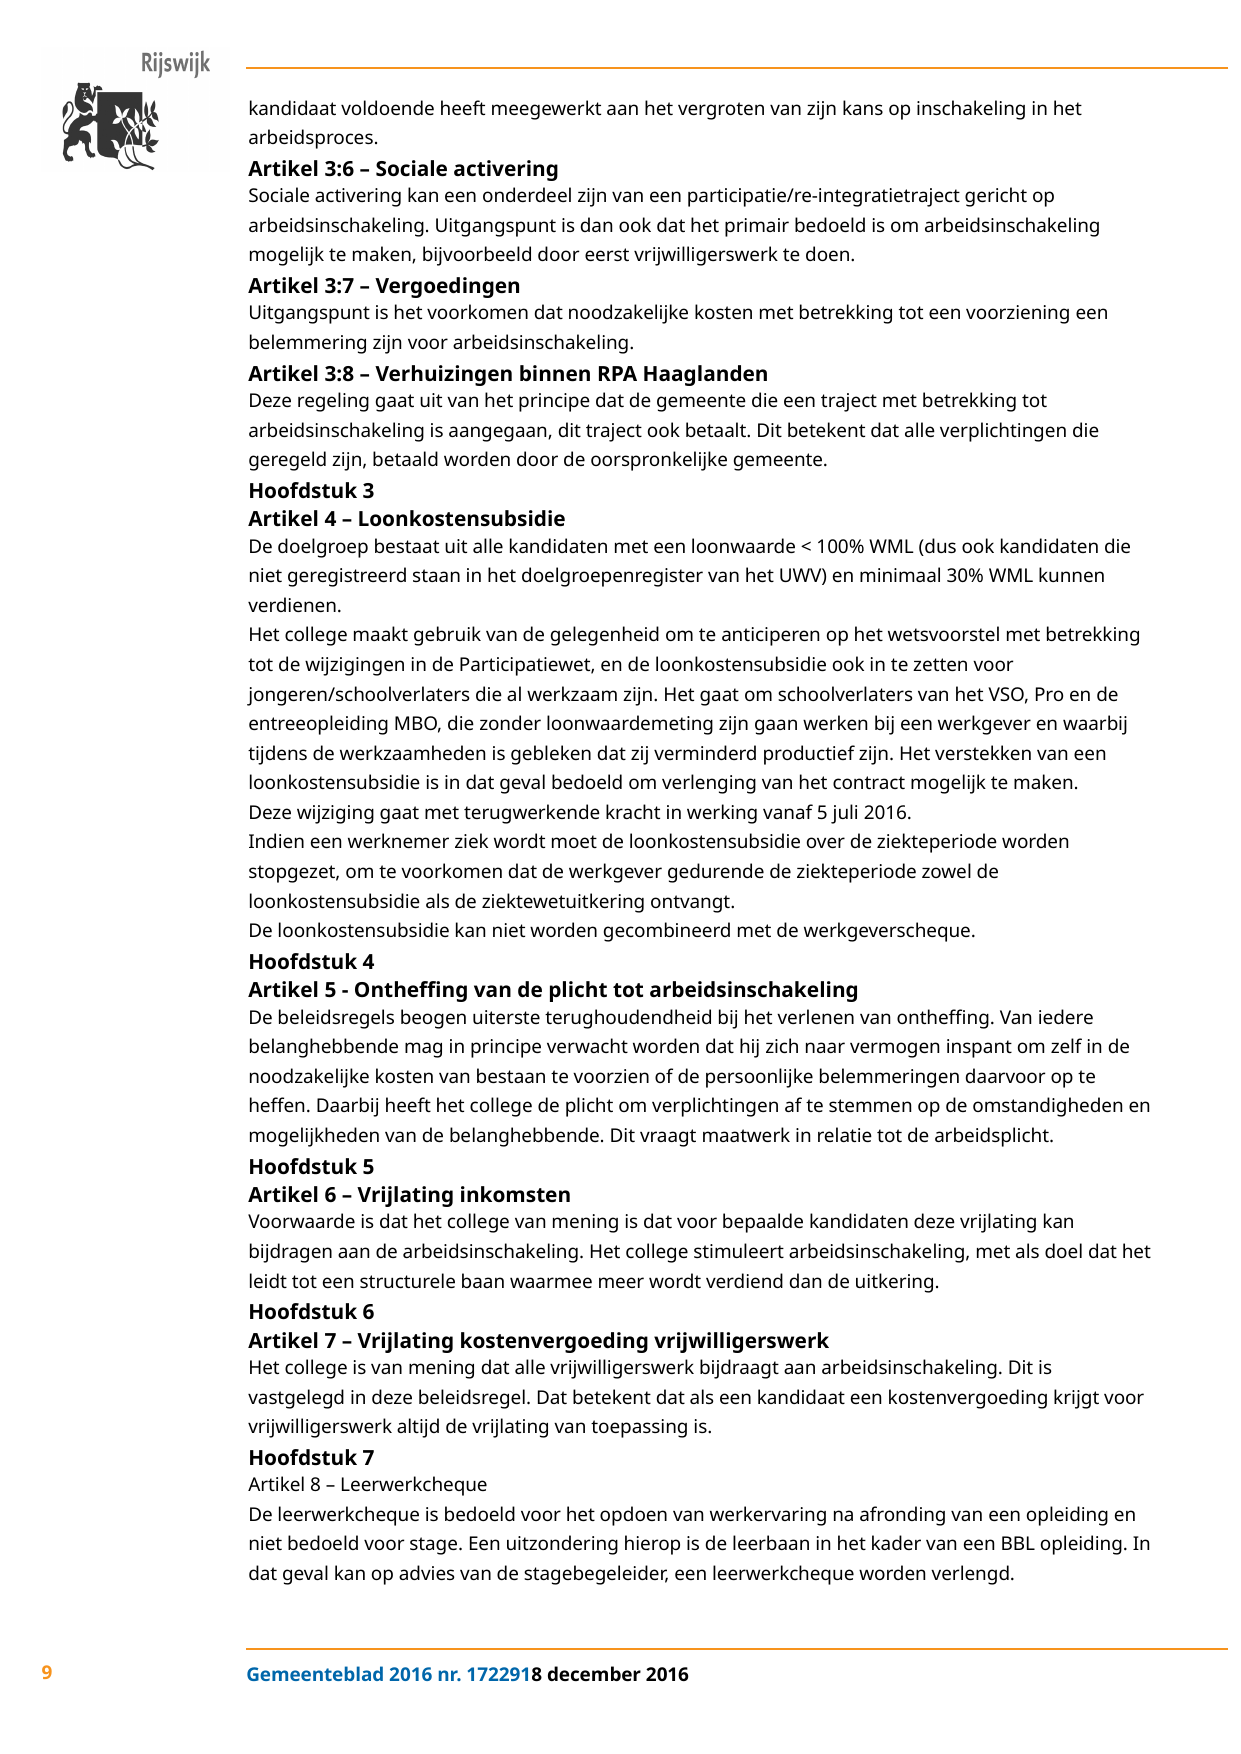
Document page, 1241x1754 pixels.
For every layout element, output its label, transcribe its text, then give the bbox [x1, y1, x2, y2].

text De loonkostensubsidie kan niet worden gecombineerd met de werkgeverscheque. [248, 917, 1152, 943]
text Indien een werknemer ziek wordt moet de loonkostensubsidie over de ziekteperiode worden stopgezet, om te voorkomen dat de werkgever gedurende de ziekteperiode zowel de loonkostensubsidie als de ziektewetuitkering ontvangt. [248, 829, 1152, 913]
text Artikel 3:6 – Sociale activering [248, 154, 1152, 182]
text Het college is van mening dat alle vrijwilligerswerk bijdraagt aan arbeidsinschakeling. Dit is vastgelegd in deze beleidsregel. Dat betekent dat als een kandidaat een kostenvergoeding krijgt voor vrijwilligerswerk altijd de vrijlating van toepassing is. [248, 1354, 1152, 1439]
text Artikel 5 - Ontheffing van de plicht tot arbeidsinschakeling [248, 975, 1152, 1004]
text Deze regeling gaat uit van het principe dat de gemeente die een traject met betrekking tot arbeidsinschakeling is aangegaan, dit traject ook betaalt. Dit betekent dat alle verplichtingen die geregeld zijn, betaald worden door de oorspronkelijke gemeente. [248, 387, 1152, 472]
text De beleidsregels beogen uiterste terughoudendheid bij het verlenen van ontheffing. Van iedere belanghebbende mag in principe verwacht worden dat hij zich naar vermogen inspant om zelf in de noodzakelijke kosten van bestaan te voorzien of de persoonlijke belemmeringen daarvoor op te heffen. Daarbij heeft het college de plicht om verplichtingen af te stemmen op de omstandigheden en mogelijkheden van de belanghebbende. Dit vraagt maatwerk in relatie tot de arbeidsplicht. [248, 1004, 1152, 1148]
text Hoofdstuk 3 [248, 476, 1152, 504]
text Artikel 4 – Loonkostensubsidie [248, 504, 1152, 533]
text kandidaat voldoende heeft meegewerkt aan het vergroten van zijn kans op inschakeling in het arbeidsproces. [248, 95, 1152, 150]
text Voorwaarde is dat het college van mening is dat voor bepaalde kandidaten deze vrijlating kan bijdragen aan de arbeidsinschakeling. Het college stimuleert arbeidsinschakeling, met als doel dat het leidt tot een structurele baan waarmee meer wordt verdiend dan de uitkering. [248, 1209, 1152, 1293]
text Hoofdstuk 7 [248, 1443, 1152, 1471]
text Het college maakt gebruik van de gelegenheid om te anticiperen op het wetsvoorstel met betrekking tot de wijzigingen in de Participatiewet, en de loonkostensubsidie ook in te zetten voor jongeren/schoolverlaters die al werkzaam zijn. Het gaat om schoolverlaters van het VSO, Pro en de entreeopleiding MBO, die zonder loonwaardemeting zijn gaan werken bij een werkgever en waarbij tijdens de werkzaamheden is gebleken dat zij verminderd productief zijn. Het verstekken van een loonkostensubsidie is in dat geval bedoeld om verlenging van het contract mogelijk te maken. [248, 622, 1152, 795]
picture [41, 47, 231, 172]
text Hoofdstuk 5 [248, 1152, 1152, 1180]
text De leerwerkcheque is bedoeld voor het opdoen van werkervaring na afronding van een opleiding en niet bedoeld voor stage. Een uitzondering hierop is de leerbaan in het kader van een BBL opleiding. In dat geval kan op advies van de stagebegeleider, een leerwerkcheque worden verlengd. [248, 1501, 1152, 1586]
text De doelgroep bestaat uit alle kandidaten met een loonwaarde < 100% WML (dus ook kandidaten die niet geregistreerd staan in het doelgroepenregister van het UWV) en minimaal 30% WML kunnen verdienen. [248, 533, 1152, 618]
text Artikel 3:7 – Vergoedingen [248, 271, 1152, 299]
text Hoofdstuk 6 [248, 1297, 1152, 1326]
text Artikel 6 – Vrijlating inkomsten [248, 1180, 1152, 1209]
text Artikel 8 – Leerwerkcheque [248, 1471, 1152, 1497]
text Hoofdstuk 4 [248, 947, 1152, 975]
text Uitgangspunt is het voorkomen dat noodzakelijke kosten met betrekking tot een voorziening een belemmering zijn voor arbeidsinschakeling. [248, 299, 1152, 355]
text Artikel 3:8 – Verhuizingen binnen RPA Haaglanden [248, 359, 1152, 387]
text Sociale activering kan een onderdeel zijn van een participatie/re-integratietraject gericht op arbeidsinschakeling. Uitgangspunt is dan ook dat het primair bedoeld is om arbeidsinschakeling mogelijk te maken, bijvoorbeeld door eerst vrijwilligerswerk te doen. [248, 182, 1152, 267]
text Deze wijziging gaat met terugwerkende kracht in werking vanaf 5 juli 2016. [248, 799, 1152, 825]
text Artikel 7 – Vrijlating kostenvergoeding vrijwilligerswerk [248, 1326, 1152, 1354]
